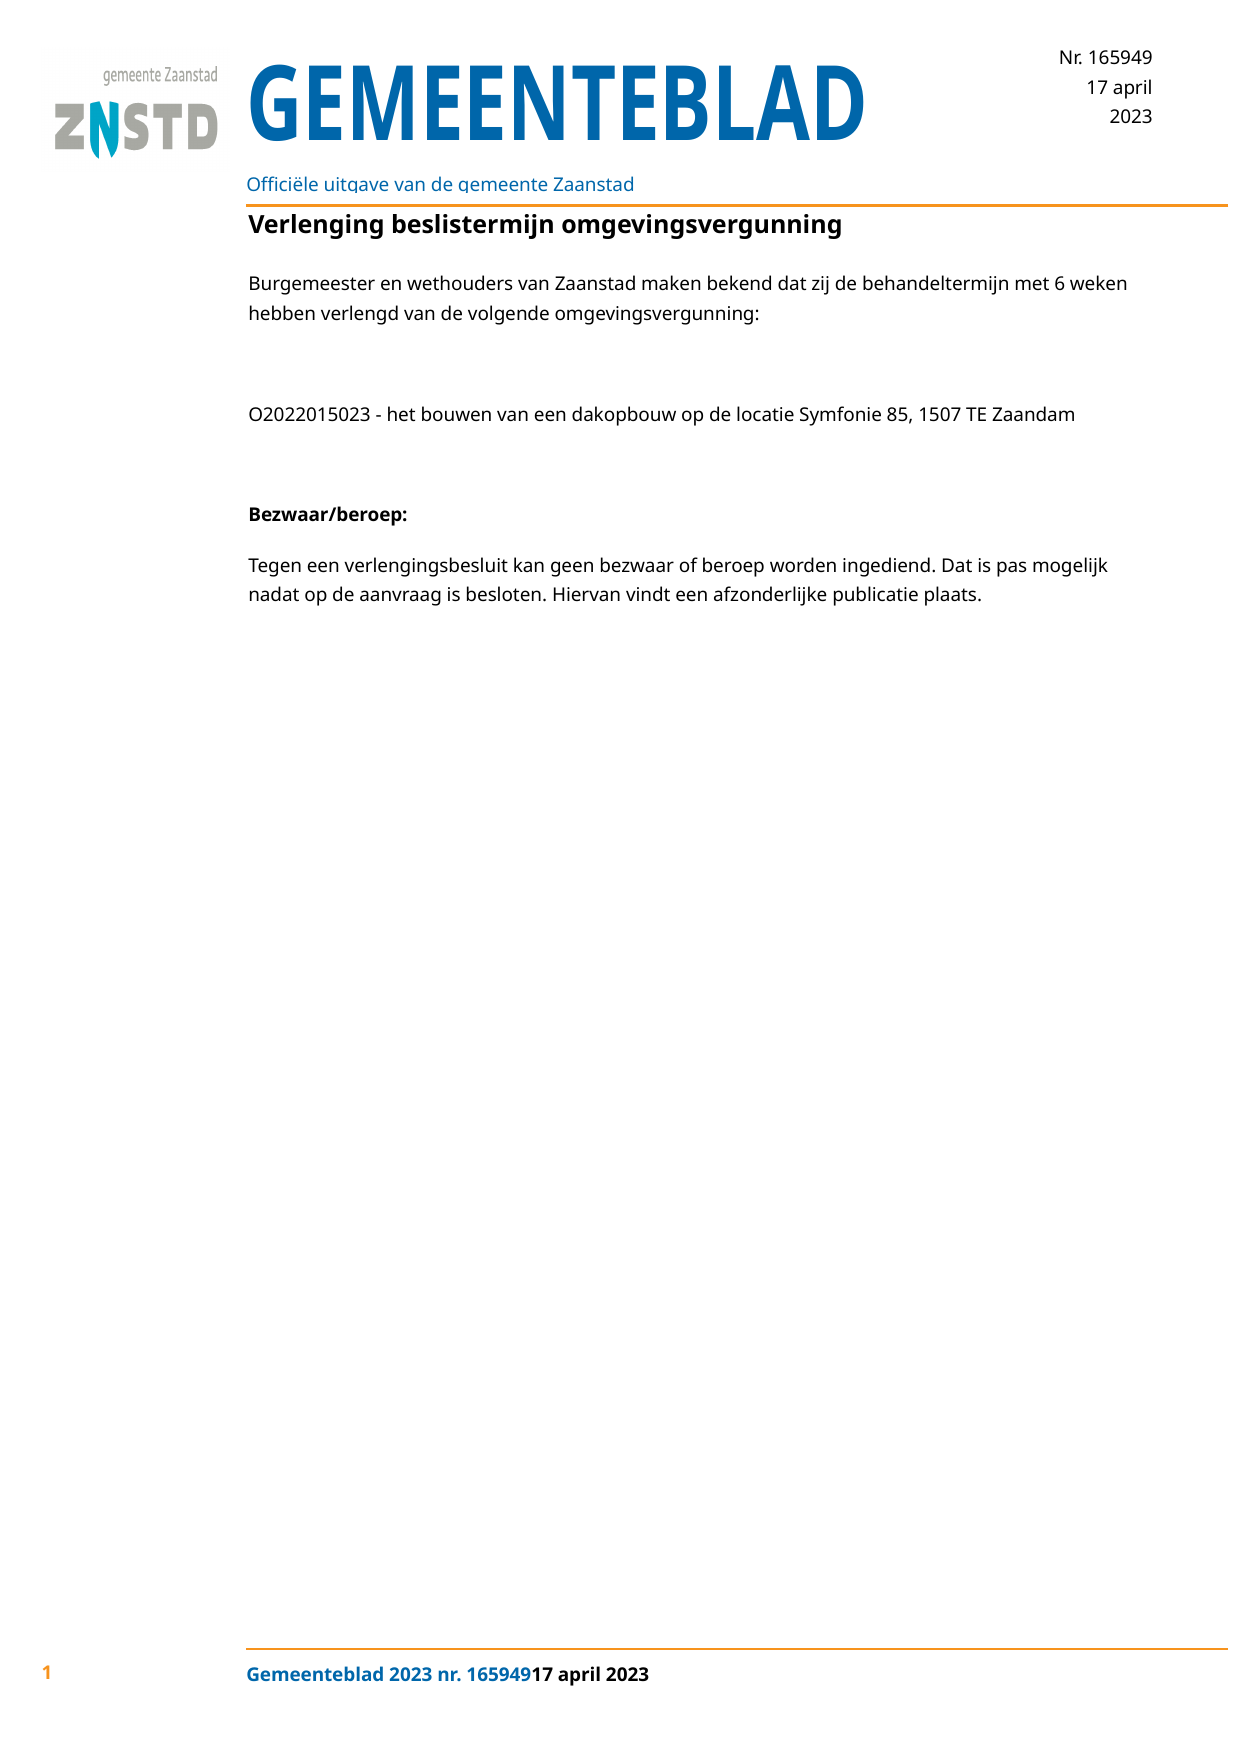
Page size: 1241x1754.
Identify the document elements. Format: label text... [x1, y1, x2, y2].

text Verlenging beslistermijn omgevingsvergunning [248, 207, 1152, 241]
picture [41, 47, 231, 172]
text Tegen een verlengingsbesluit kan geen bezwaar of beroep worden ingediend. Dat is pas mogelijk nadat op de aanvraag is besloten. Hiervan vindt een afzonderlijke publicatie plaats. [248, 552, 1152, 607]
text Burgemeester en wethouders van Zaanstad maken bekend dat zij de behandeltermijn met 6 weken hebben verlengd van de volgende omgevingsvergunning: [248, 270, 1152, 326]
text Bezwaar/beroep: [248, 502, 1152, 527]
text O2022015023 - het bouwen van een dakopbouw op de locatie Symfonie 85, 1507 TE Zaandam [248, 401, 1152, 426]
